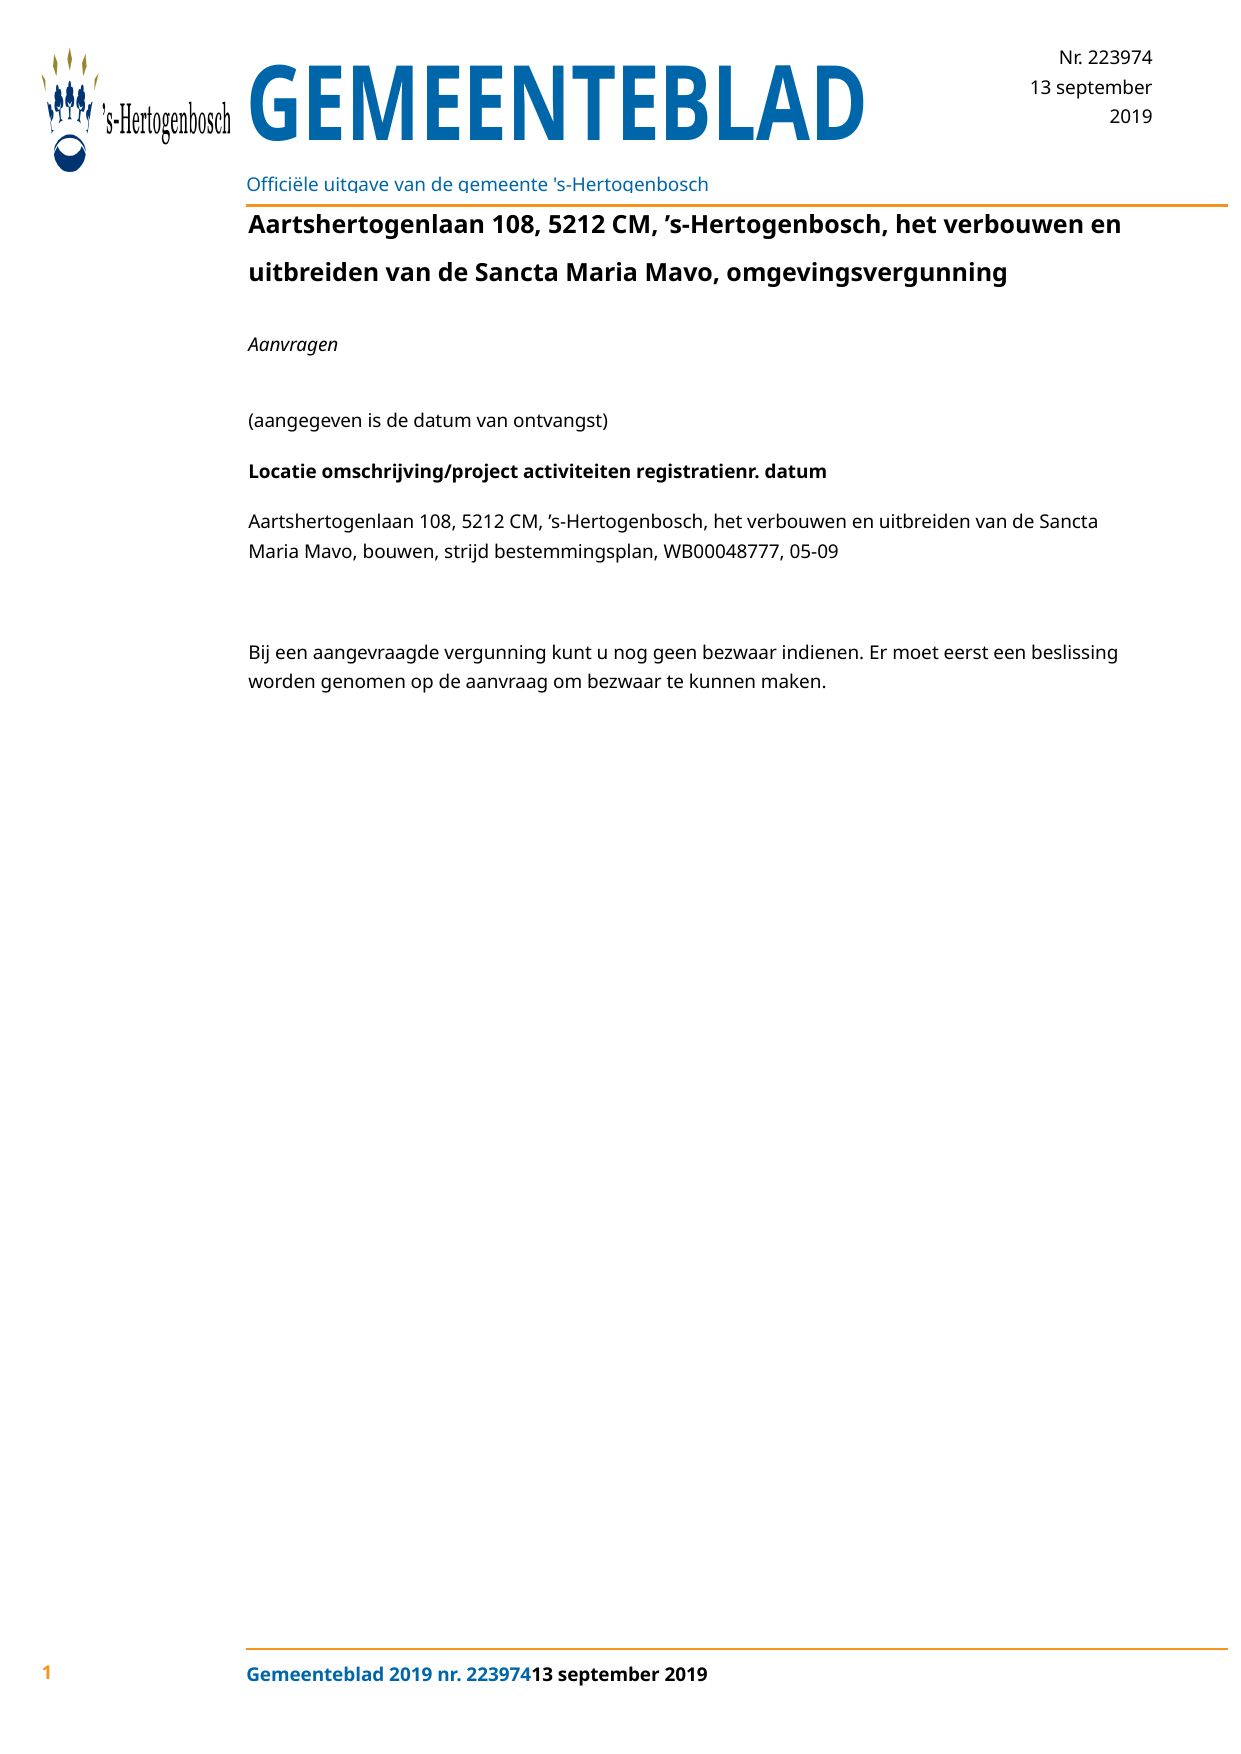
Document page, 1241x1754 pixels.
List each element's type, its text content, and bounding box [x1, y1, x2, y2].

text Locatie omschrijving/project activiteiten registratienr. datum [248, 458, 1152, 484]
text Aartshertogenlaan 108, 5212 CM, ’s-Hertogenbosch, het verbouwen en uitbreiden van de Sancta Maria Mavo, bouwen, strijd bestemmingsplan, WB00048777, 05-09 [248, 508, 1152, 564]
text Bij een aangevraagde vergunning kunt u nog geen bezwaar indienen. Er moet eerst een beslissing worden genomen op de aanvraag om bezwaar te kunnen maken. [248, 639, 1152, 694]
text Aartshertogenlaan 108, 5212 CM, ’s-Hertogenbosch, het verbouwen en uitbreiden van de Sancta Maria Mavo, omgevingsvergunning [248, 207, 1152, 288]
text (aangegeven is de datum van ontvangst) [248, 408, 1152, 433]
text Aanvragen [248, 331, 1152, 357]
picture [41, 47, 231, 172]
